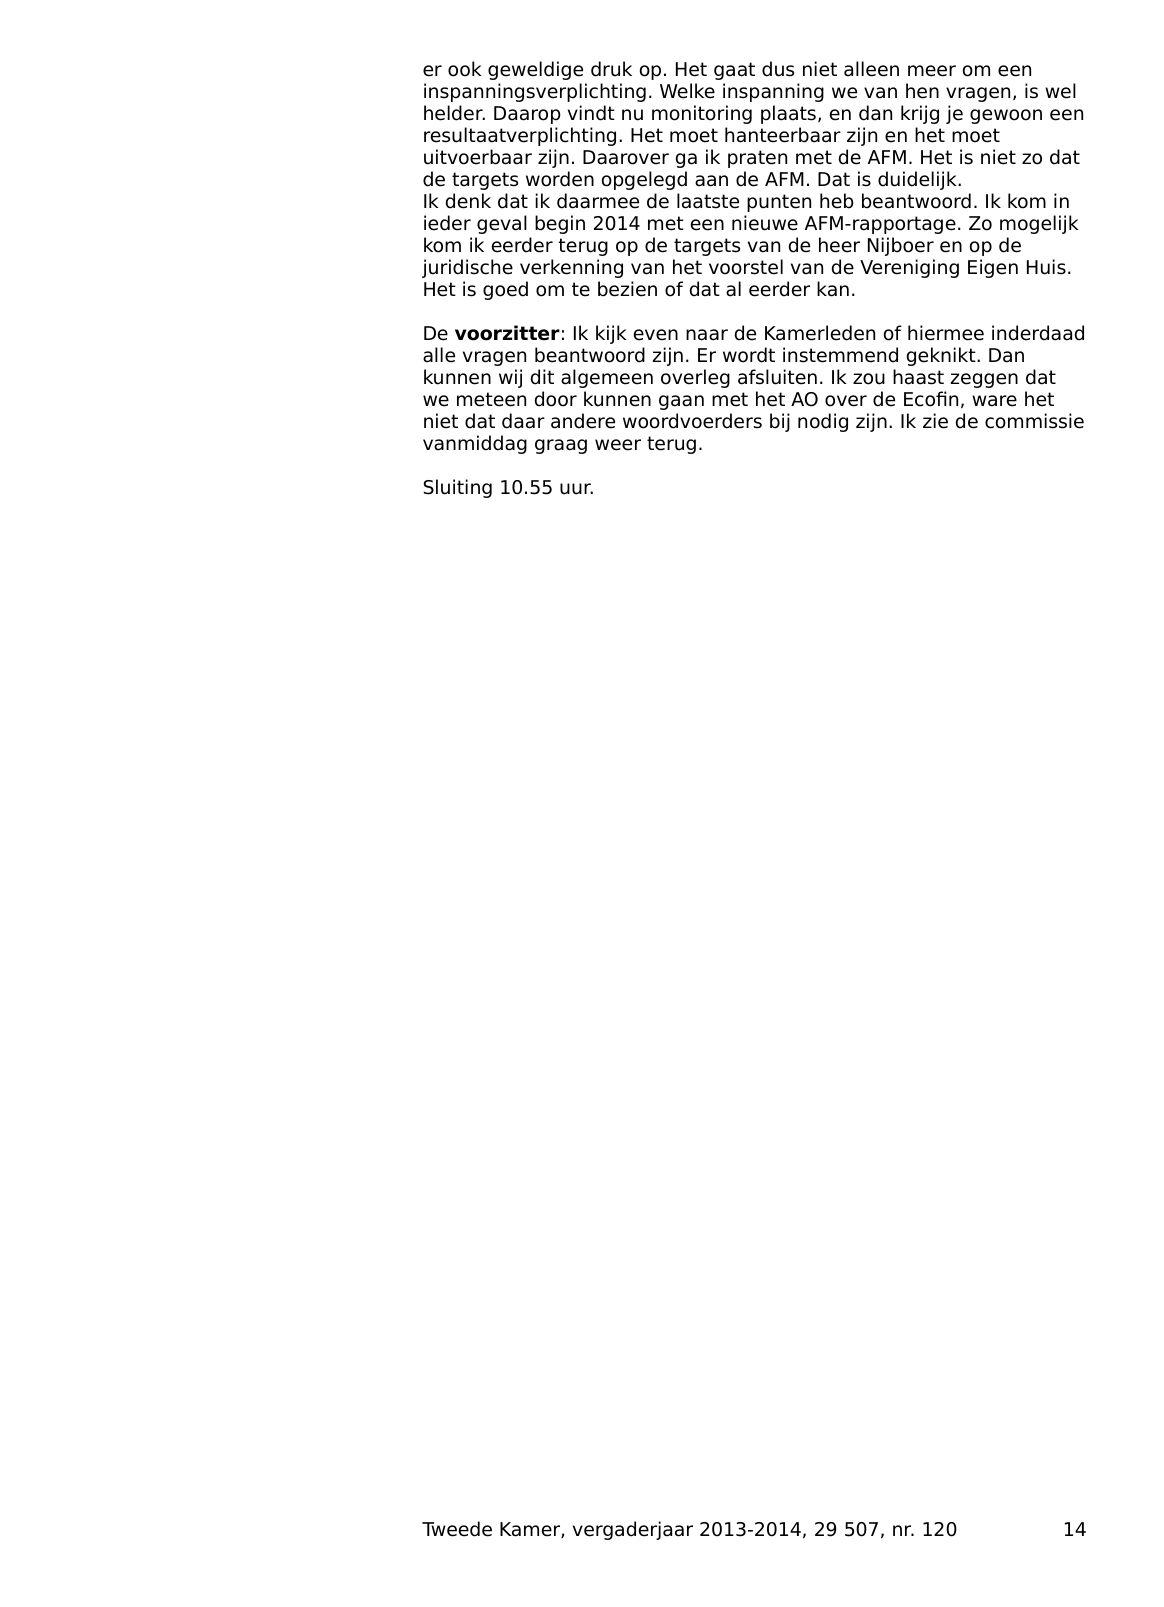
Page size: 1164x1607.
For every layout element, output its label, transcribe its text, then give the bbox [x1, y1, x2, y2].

text Sluiting 10.55 uur. [422, 477, 1087, 499]
text er ook geweldige druk op. Het gaat dus niet alleen meer om een inspanningsverplichting. Welke inspanning we van hen vragen, is wel helder. Daarop vindt nu monitoring plaats, en dan krijg je gewoon een resultaatverplichting. Het moet hanteerbaar zijn en het moet uitvoerbaar zijn. Daarover ga ik praten met de AFM. Het is niet zo dat de targets worden opgelegd aan de AFM. Dat is duidelijk. [422, 59, 1087, 191]
text Ik denk dat ik daarmee de laatste punten heb beantwoord. Ik kom in ieder geval begin 2014 met een nieuwe AFM-rapportage. Zo mogelijk kom ik eerder terug op de targets van de heer Nijboer en op de juridische verkenning van het voorstel van de Vereniging Eigen Huis. Het is goed om te bezien of dat al eerder kan. [422, 191, 1087, 301]
text De voorzitter: Ik kijk even naar de Kamerleden of hiermee inderdaad alle vragen beantwoord zijn. Er wordt instemmend geknikt. Dan kunnen wij dit algemeen overleg afsluiten. Ik zou haast zeggen dat we meteen door kunnen gaan met het AO over de Ecofin, ware het niet dat daar andere woordvoerders bij nodig zijn. Ik zie de commissie vanmiddag graag weer terug. [422, 323, 1087, 455]
